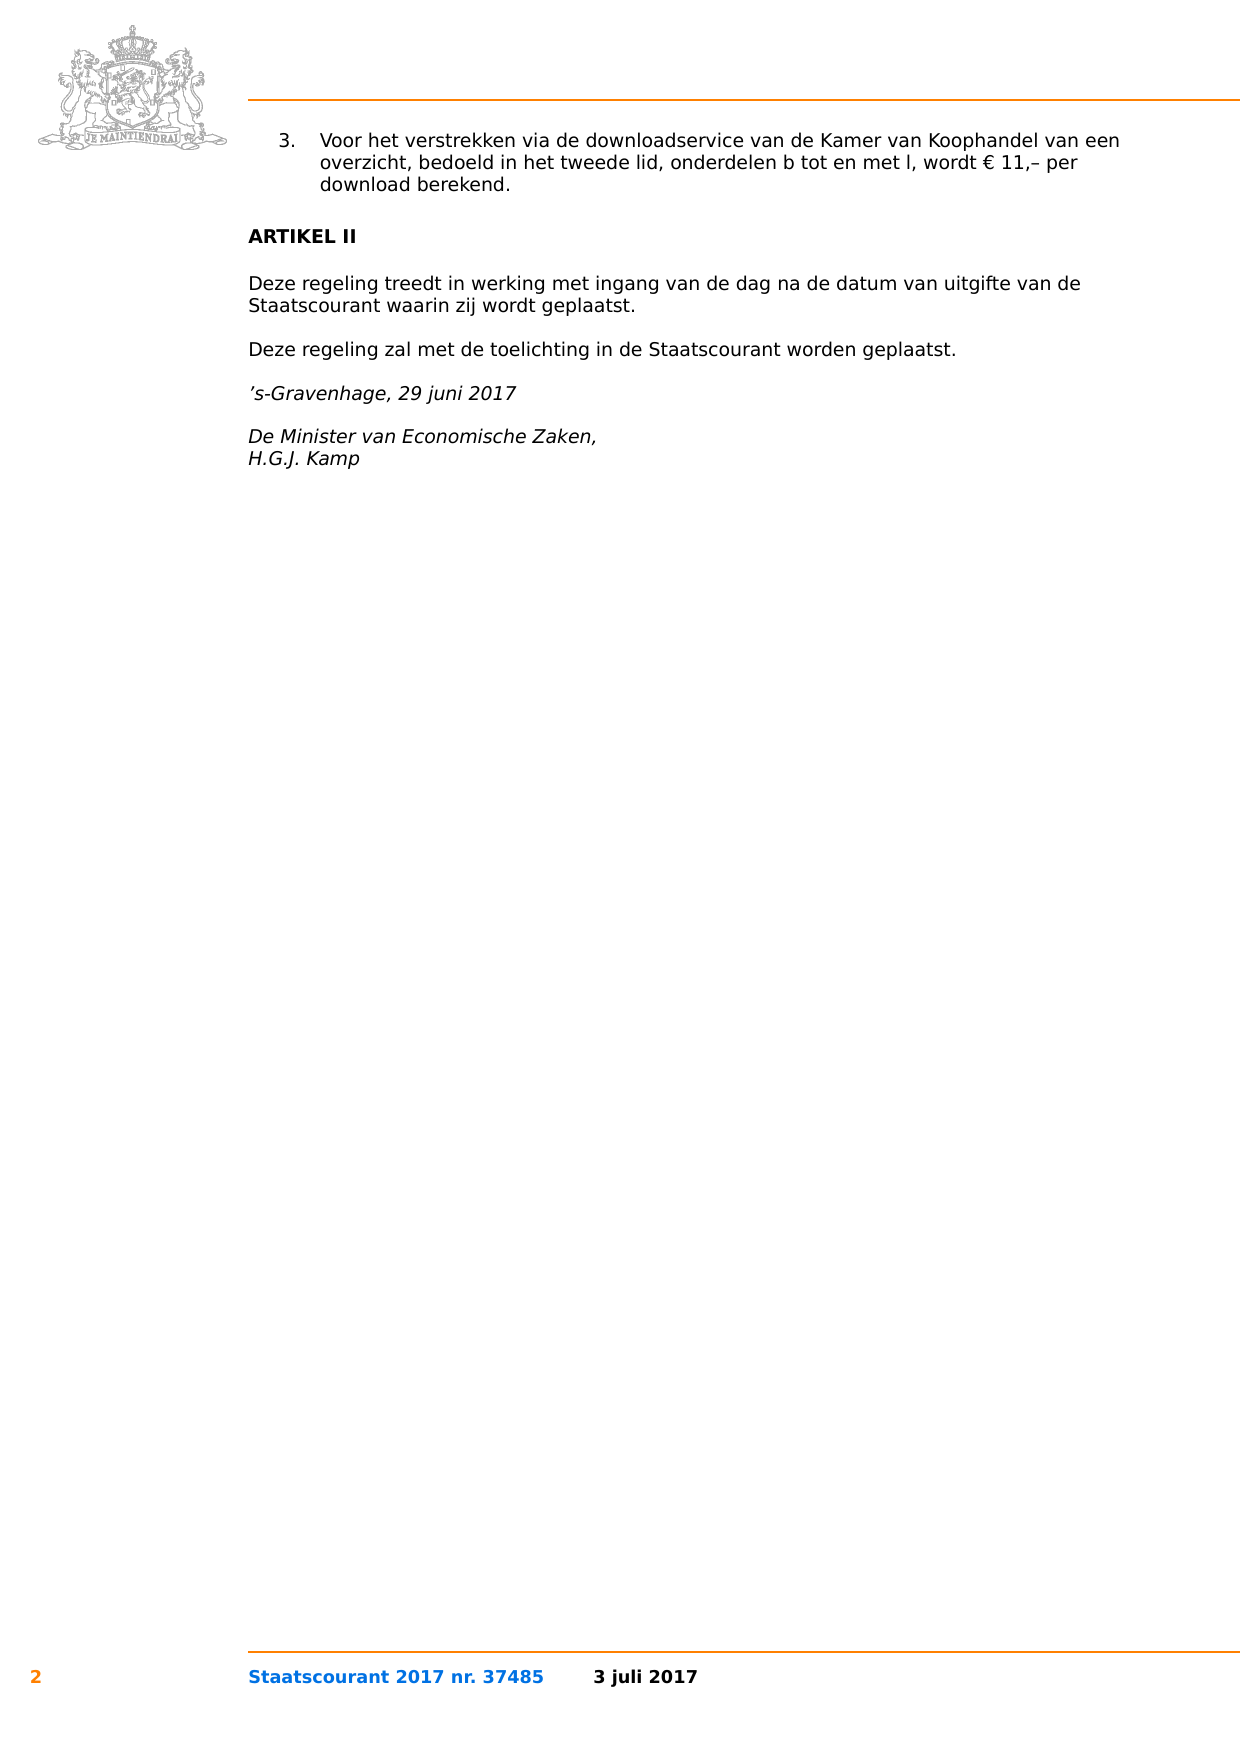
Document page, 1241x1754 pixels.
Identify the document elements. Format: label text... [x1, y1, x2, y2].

subtitle ARTIKEL II [248, 226, 1163, 248]
picture [38, 25, 227, 150]
text De Minister van Economische Zaken, H.G.J. Kamp [248, 426, 1163, 470]
text 3. Voor het verstrekken via de downloadservice van de Kamer van Koophandel van een overzicht, bedoeld in het tweede lid, onderdelen b tot en met l, wordt € 11,– per download berekend. [278, 130, 1163, 196]
text Deze regeling zal met de toelichting in de Staatscourant worden geplaatst. [248, 339, 1163, 361]
text ’s-Gravenhage, 29 juni 2017 [248, 382, 1163, 404]
text Deze regeling treedt in werking met ingang van de dag na de datum van uitgifte van de Staatscourant waarin zij wordt geplaatst. [248, 273, 1163, 317]
